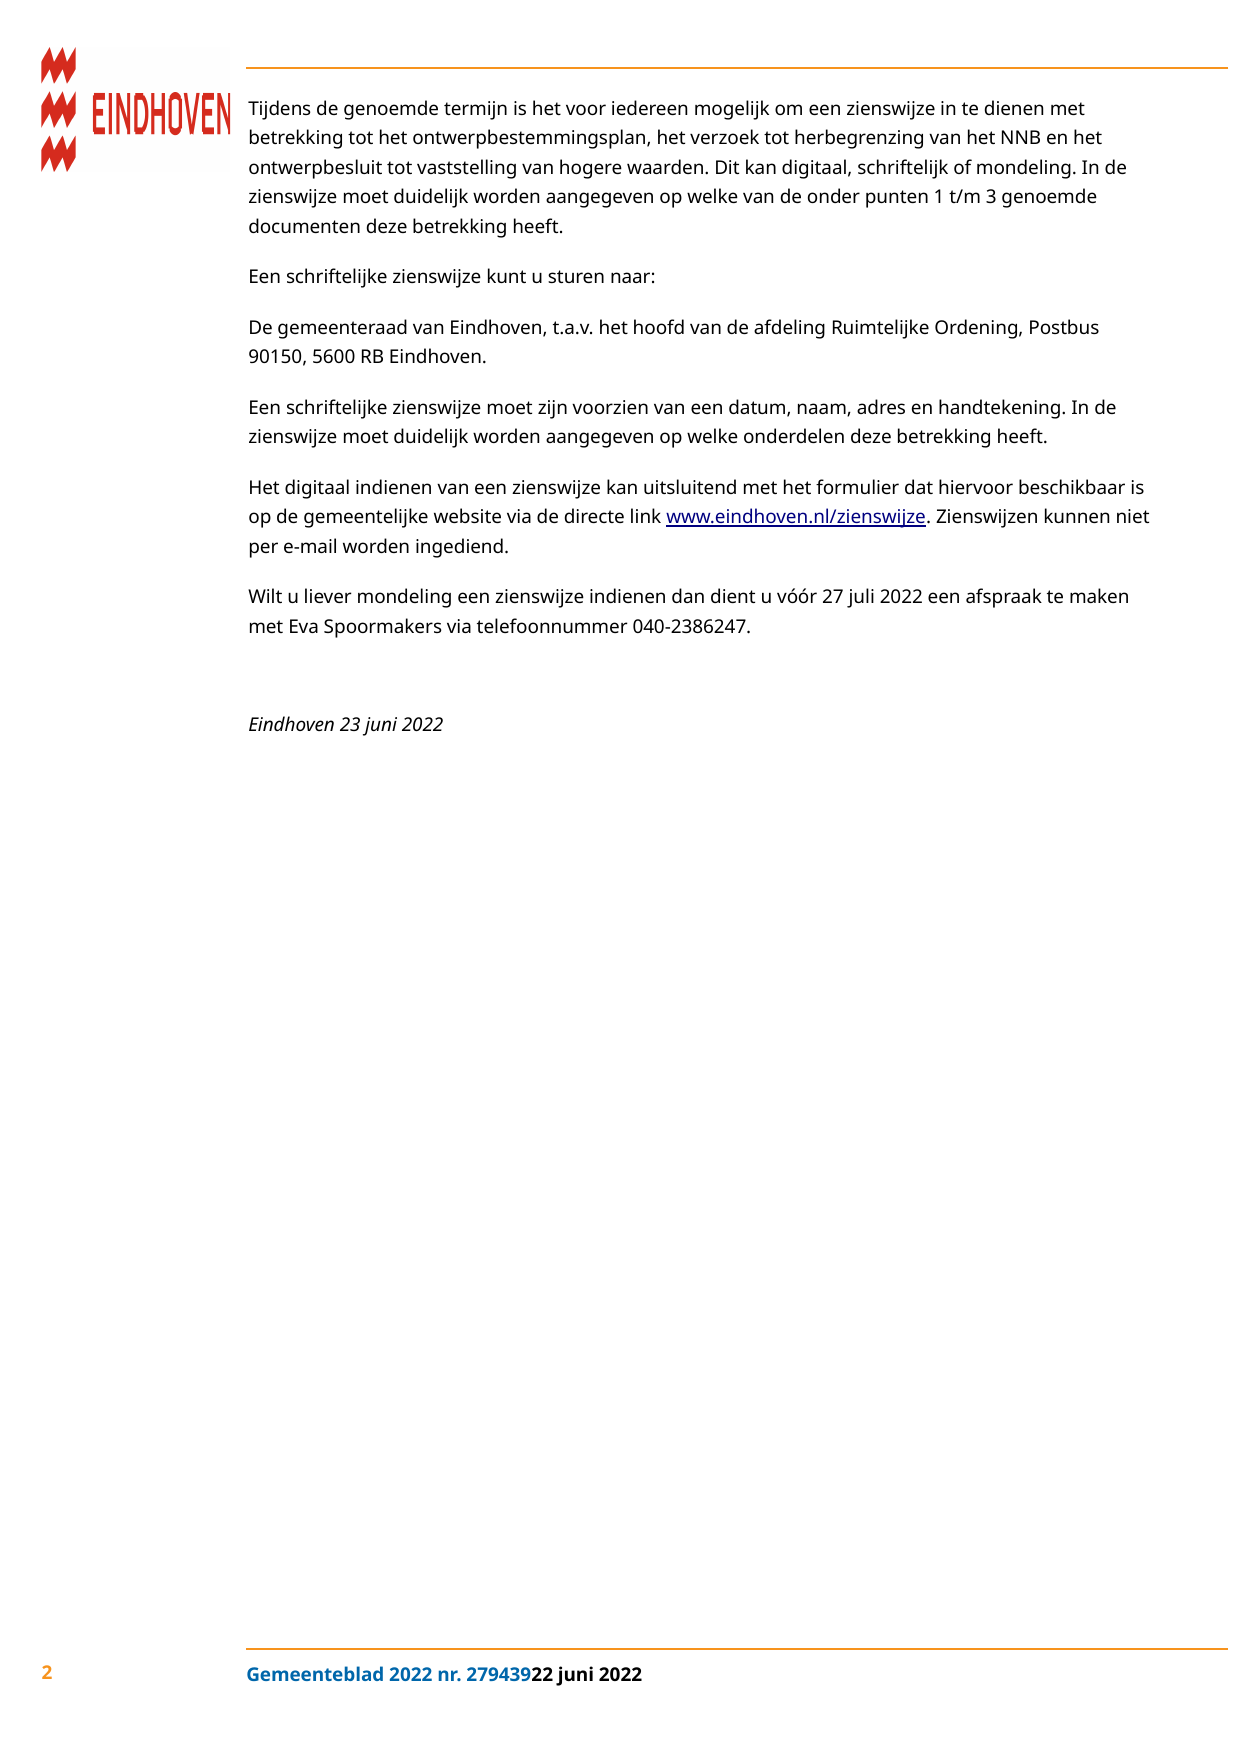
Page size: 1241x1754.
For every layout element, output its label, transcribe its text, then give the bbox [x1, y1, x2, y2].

picture [41, 47, 231, 172]
text Wilt u liever mondeling een zienswijze indienen dan dient u vóór 27 juli 2022 een afspraak te maken met Eva Spoormakers via telefoonnummer 040-2386247. [248, 583, 1152, 639]
text Tijdens de genoemde termijn is het voor iedereen mogelijk om een zienswijze in te dienen met betrekking tot het ontwerpbestemmingsplan, het verzoek tot herbegrenzing van het NNB en het ontwerpbesluit tot vaststelling van hogere waarden. Dit kan digitaal, schriftelijk of mondeling. In de zienswijze moet duidelijk worden aangegeven op welke van de onder punten 1 t/m 3 genoemde documenten deze betrekking heeft. [248, 95, 1152, 239]
text Het digitaal indienen van een zienswijze kan uitsluitend met het formulier dat hiervoor beschikbaar is op de gemeentelijke website via de directe link www.eindhoven.nl/zienswijze. Zienswijzen kunnen niet per e-mail worden ingediend. [248, 474, 1152, 559]
text De gemeenteraad van Eindhoven, t.a.v. het hoofd van de afdeling Ruimtelijke Ordening, Postbus 90150, 5600 RB Eindhoven. [248, 314, 1152, 369]
text Een schriftelijke zienswijze kunt u sturen naar: [248, 263, 1152, 289]
text Eindhoven 23 juni 2022 [248, 711, 1152, 737]
text Een schriftelijke zienswijze moet zijn voorzien van een datum, naam, adres en handtekening. In de zienswijze moet duidelijk worden aangegeven op welke onderdelen deze betrekking heeft. [248, 394, 1152, 449]
